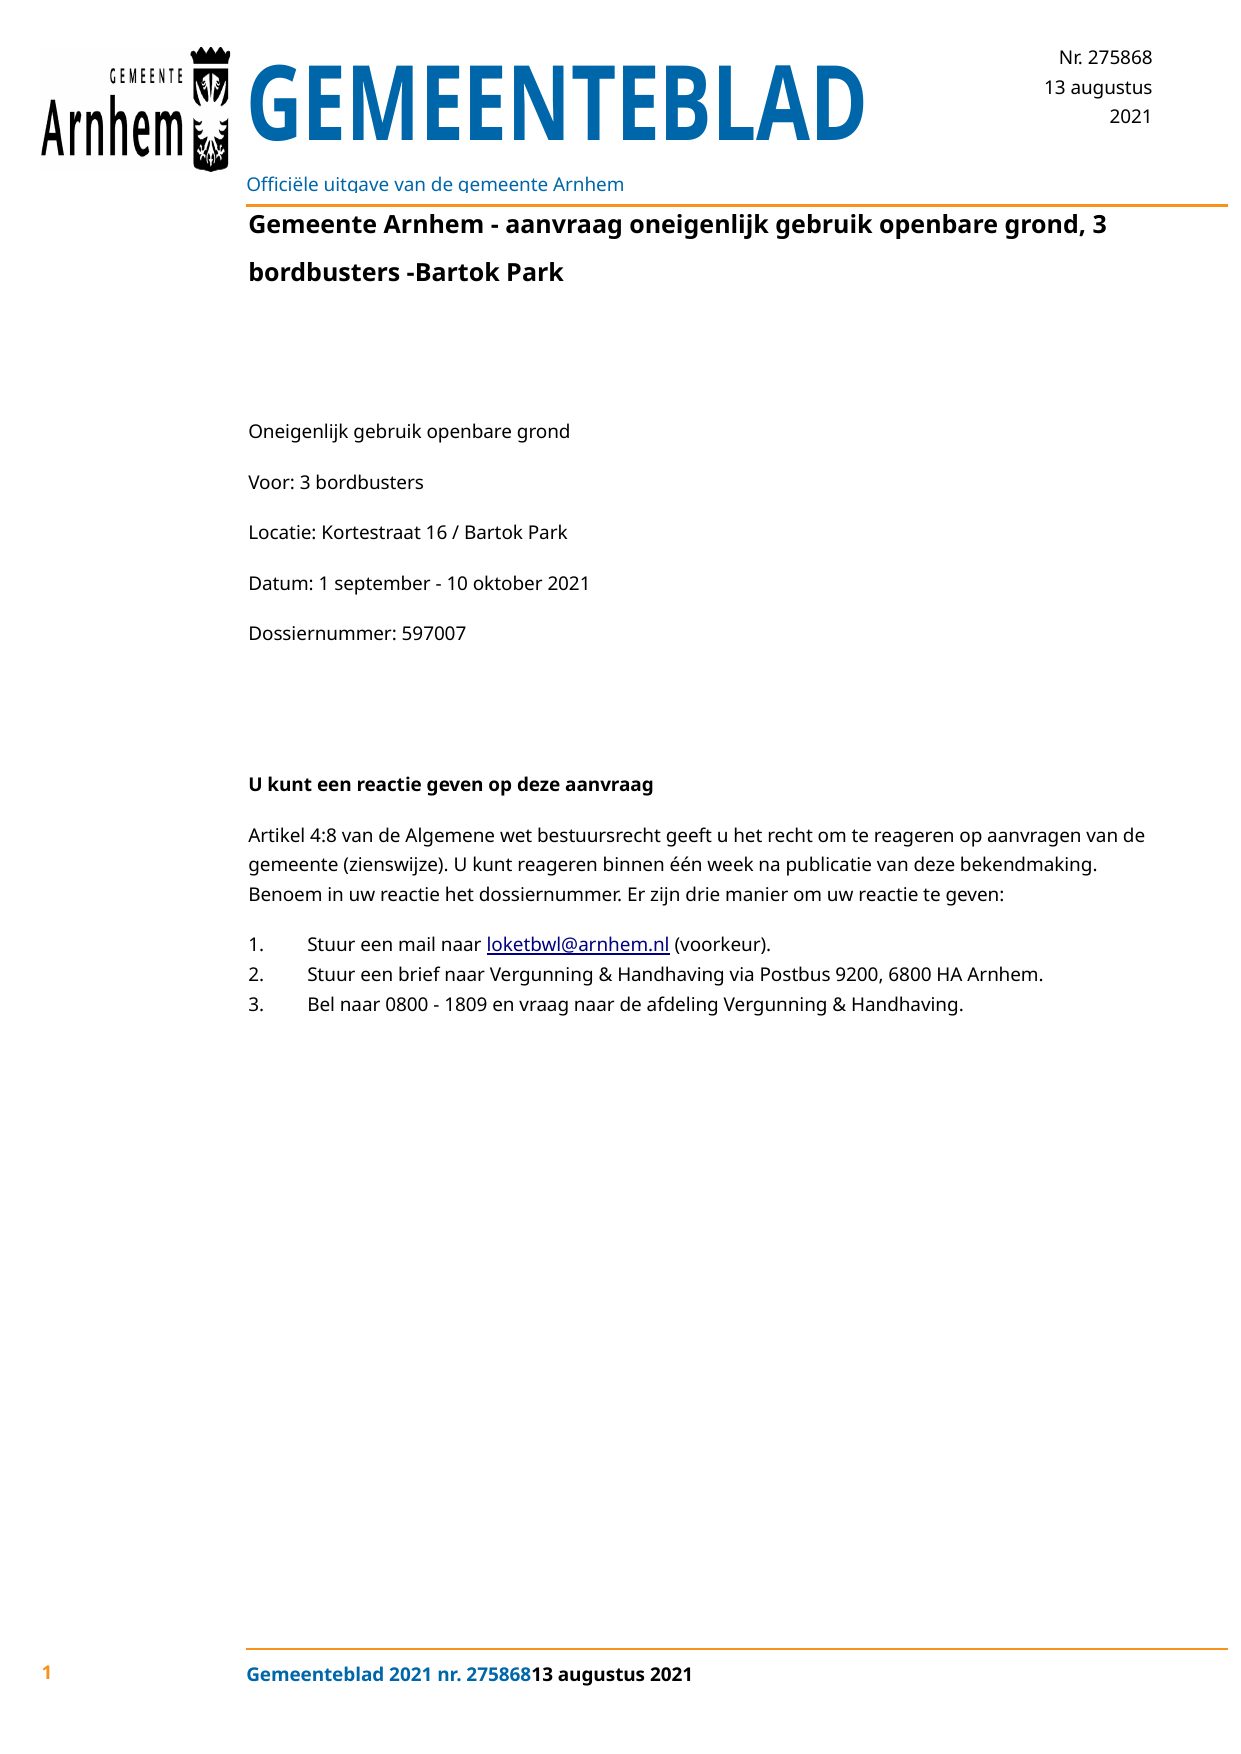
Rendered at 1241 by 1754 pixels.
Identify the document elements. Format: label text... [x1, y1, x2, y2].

text Dossiernummer: 597007 [248, 620, 1152, 646]
text Gemeente Arnhem - aanvraag oneigenlijk gebruik openbare grond, 3 bordbusters -Bartok Park [248, 207, 1152, 288]
text Oneigenlijk gebruik openbare grond [248, 419, 1152, 444]
text Artikel 4:8 van de Algemene wet bestuursrecht geeft u het recht om te reageren op aanvragen van de gemeente (zienswijze). U kunt reageren binnen één week na publicatie van deze bekendmaking. Benoem in uw reactie het dossiernummer. Er zijn drie manier om uw reactie te geven: [248, 822, 1152, 907]
text Datum: 1 september - 10 oktober 2021 [248, 570, 1152, 596]
text U kunt een reactie geven op deze aanvraag [248, 772, 1152, 797]
text Voor: 3 bordbusters [248, 469, 1152, 495]
list Stuur een brief naar Vergunning & Handhaving via Postbus 9200, 6800 HA Arnhem. [248, 961, 1152, 987]
list Bel naar 0800 - 1809 en vraag naar de afdeling Vergunning & Handhaving. [248, 991, 1152, 1017]
picture [41, 47, 231, 172]
list Stuur een mail naar loketbwl@arnhem.nl (voorkeur). [248, 932, 1152, 957]
text Locatie: Kortestraat 16 / Bartok Park [248, 519, 1152, 545]
